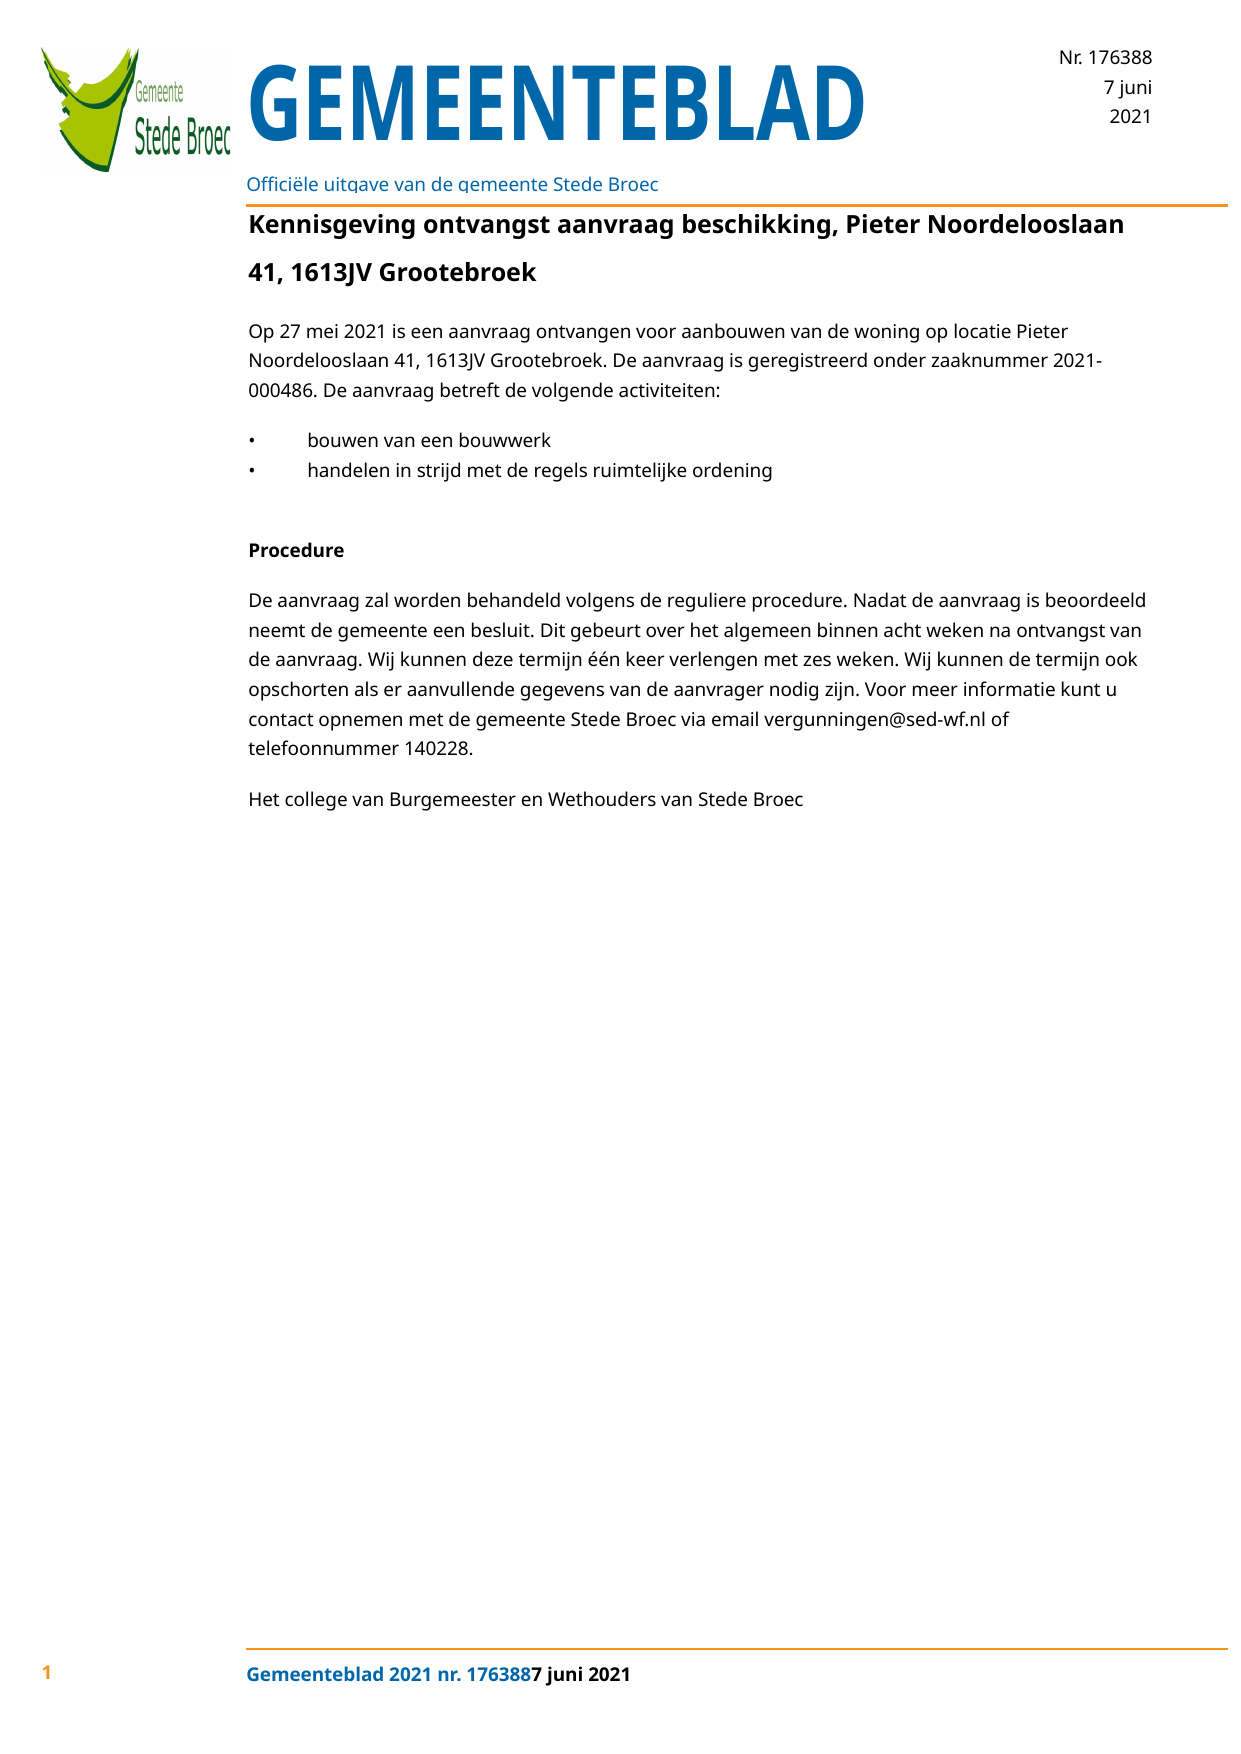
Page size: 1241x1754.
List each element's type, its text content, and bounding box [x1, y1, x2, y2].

text Het college van Burgemeester en Wethouders van Stede Broec [248, 786, 1152, 812]
text Kennisgeving ontvangst aanvraag beschikking, Pieter Noordelooslaan 41, 1613JV Grootebroek [248, 207, 1152, 288]
text Procedure [248, 537, 1152, 563]
list handelen in strijd met de regels ruimtelijke ordening [248, 457, 1152, 483]
picture [41, 47, 231, 172]
text Op 27 mei 2021 is een aanvraag ontvangen voor aanbouwen van de woning op locatie Pieter Noordelooslaan 41, 1613JV Grootebroek. De aanvraag is geregistreerd onder zaaknummer 2021-000486. De aanvraag betreft de volgende activiteiten: [248, 318, 1152, 403]
list bouwen van een bouwwerk [248, 427, 1152, 453]
text De aanvraag zal worden behandeld volgens de reguliere procedure. Nadat de aanvraag is beoordeeld neemt de gemeente een besluit. Dit gebeurt over het algemeen binnen acht weken na ontvangst van de aanvraag. Wij kunnen deze termijn één keer verlengen met zes weken. Wij kunnen de termijn ook opschorten als er aanvullende gegevens van de aanvrager nodig zijn. Voor meer informatie kunt u contact opnemen met de gemeente Stede Broec via email vergunningen@sed-wf.nl of telefoonnummer 140228. [248, 587, 1152, 761]
